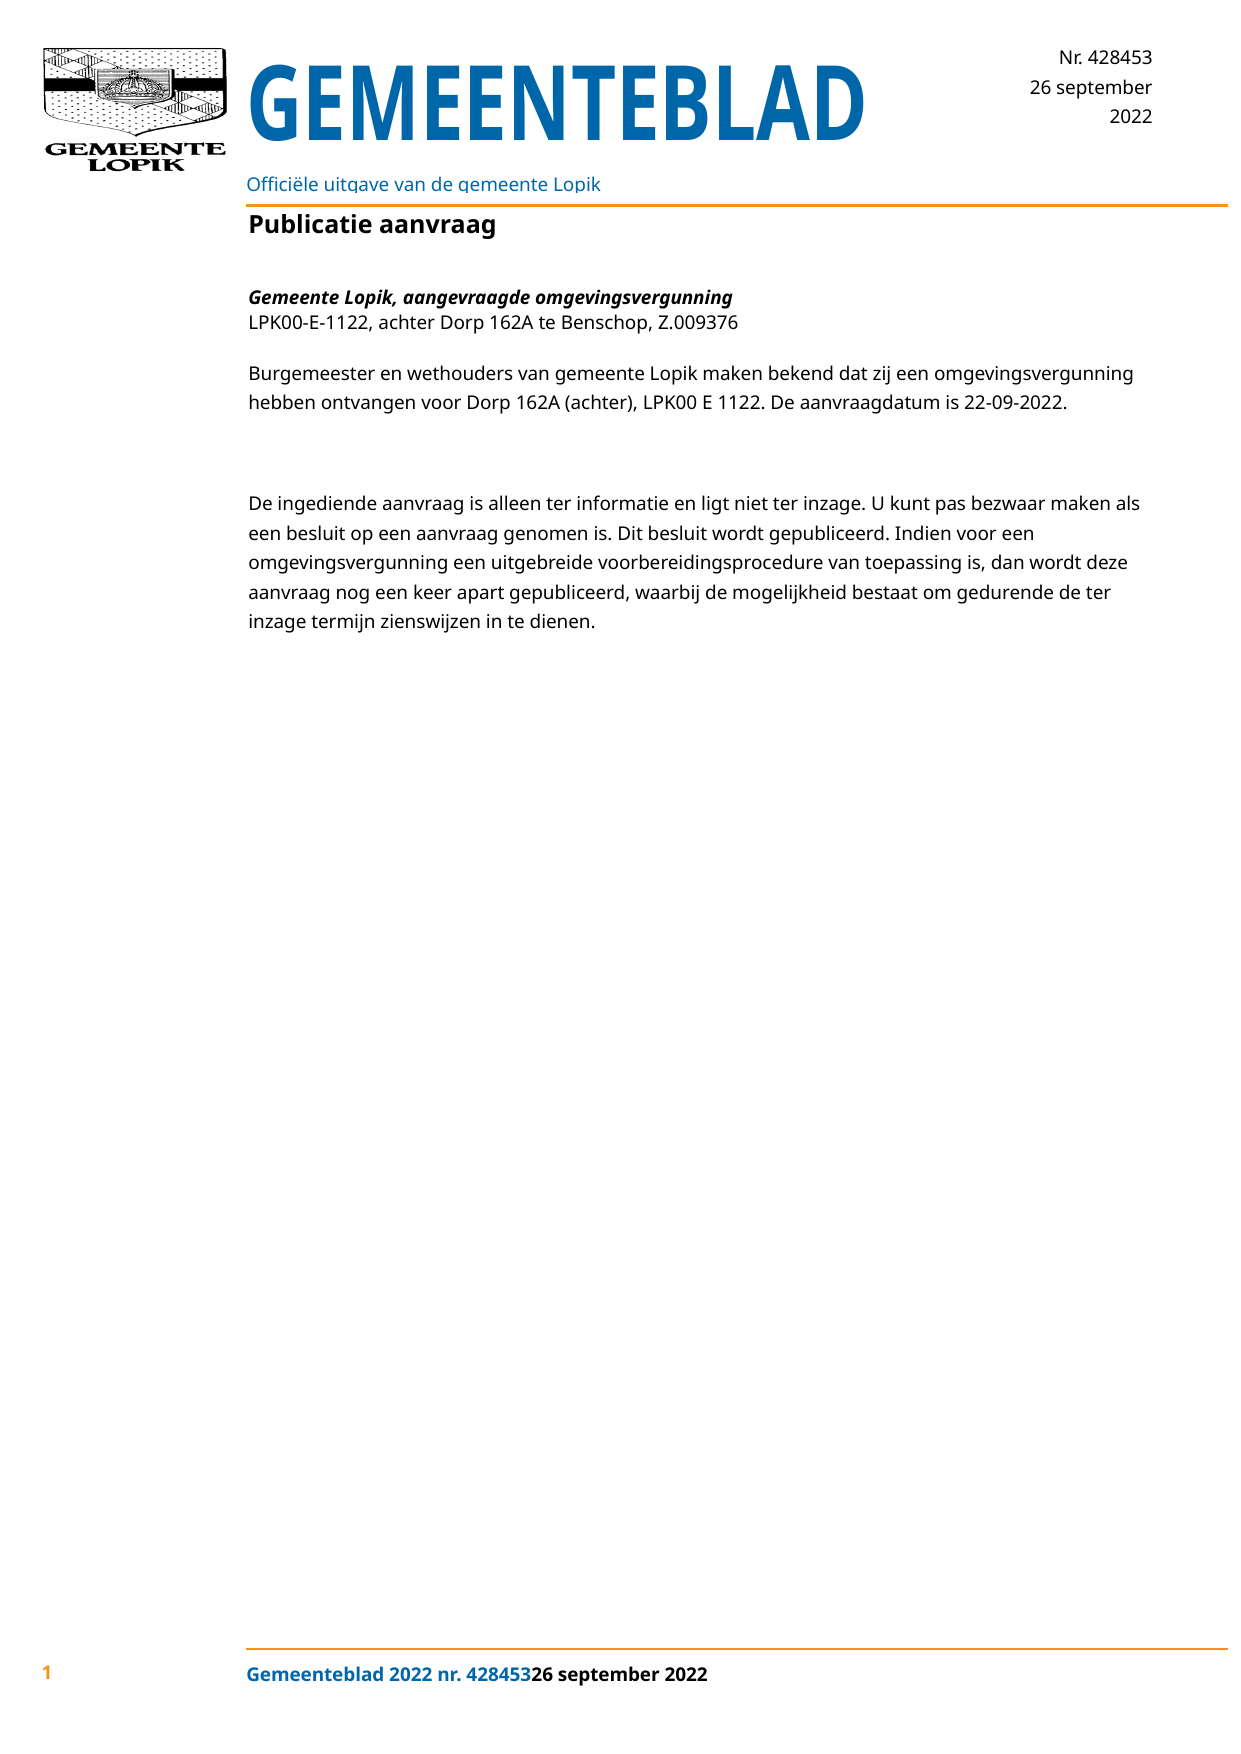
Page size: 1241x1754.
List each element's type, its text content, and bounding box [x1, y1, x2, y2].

text Publicatie aanvraag [248, 207, 1152, 241]
text LPK00-E-1122, achter Dorp 162A te Benschop, Z.009376 [248, 309, 1152, 335]
text Burgemeester en wethouders van gemeente Lopik maken bekend dat zij een omgevingsvergunning hebben ontvangen voor Dorp 162A (achter), LPK00 E 1122. De aanvraagdatum is 22-09-2022. [248, 360, 1152, 415]
text De ingediende aanvraag is alleen ter informatie en ligt niet ter inzage. U kunt pas bezwaar maken als een besluit op een aanvraag genomen is. Dit besluit wordt gepubliceerd. Indien voor een omgevingsvergunning een uitgebreide voorbereidingsprocedure van toepassing is, dan wordt deze aanvraag nog een keer apart gepubliceerd, waarbij de mogelijkheid bestaat om gedurende de ter inzage termijn zienswijzen in te dienen. [248, 490, 1152, 634]
text Gemeente Lopik, aangevraagde omgevingsvergunning [248, 284, 1152, 309]
picture [41, 47, 231, 172]
